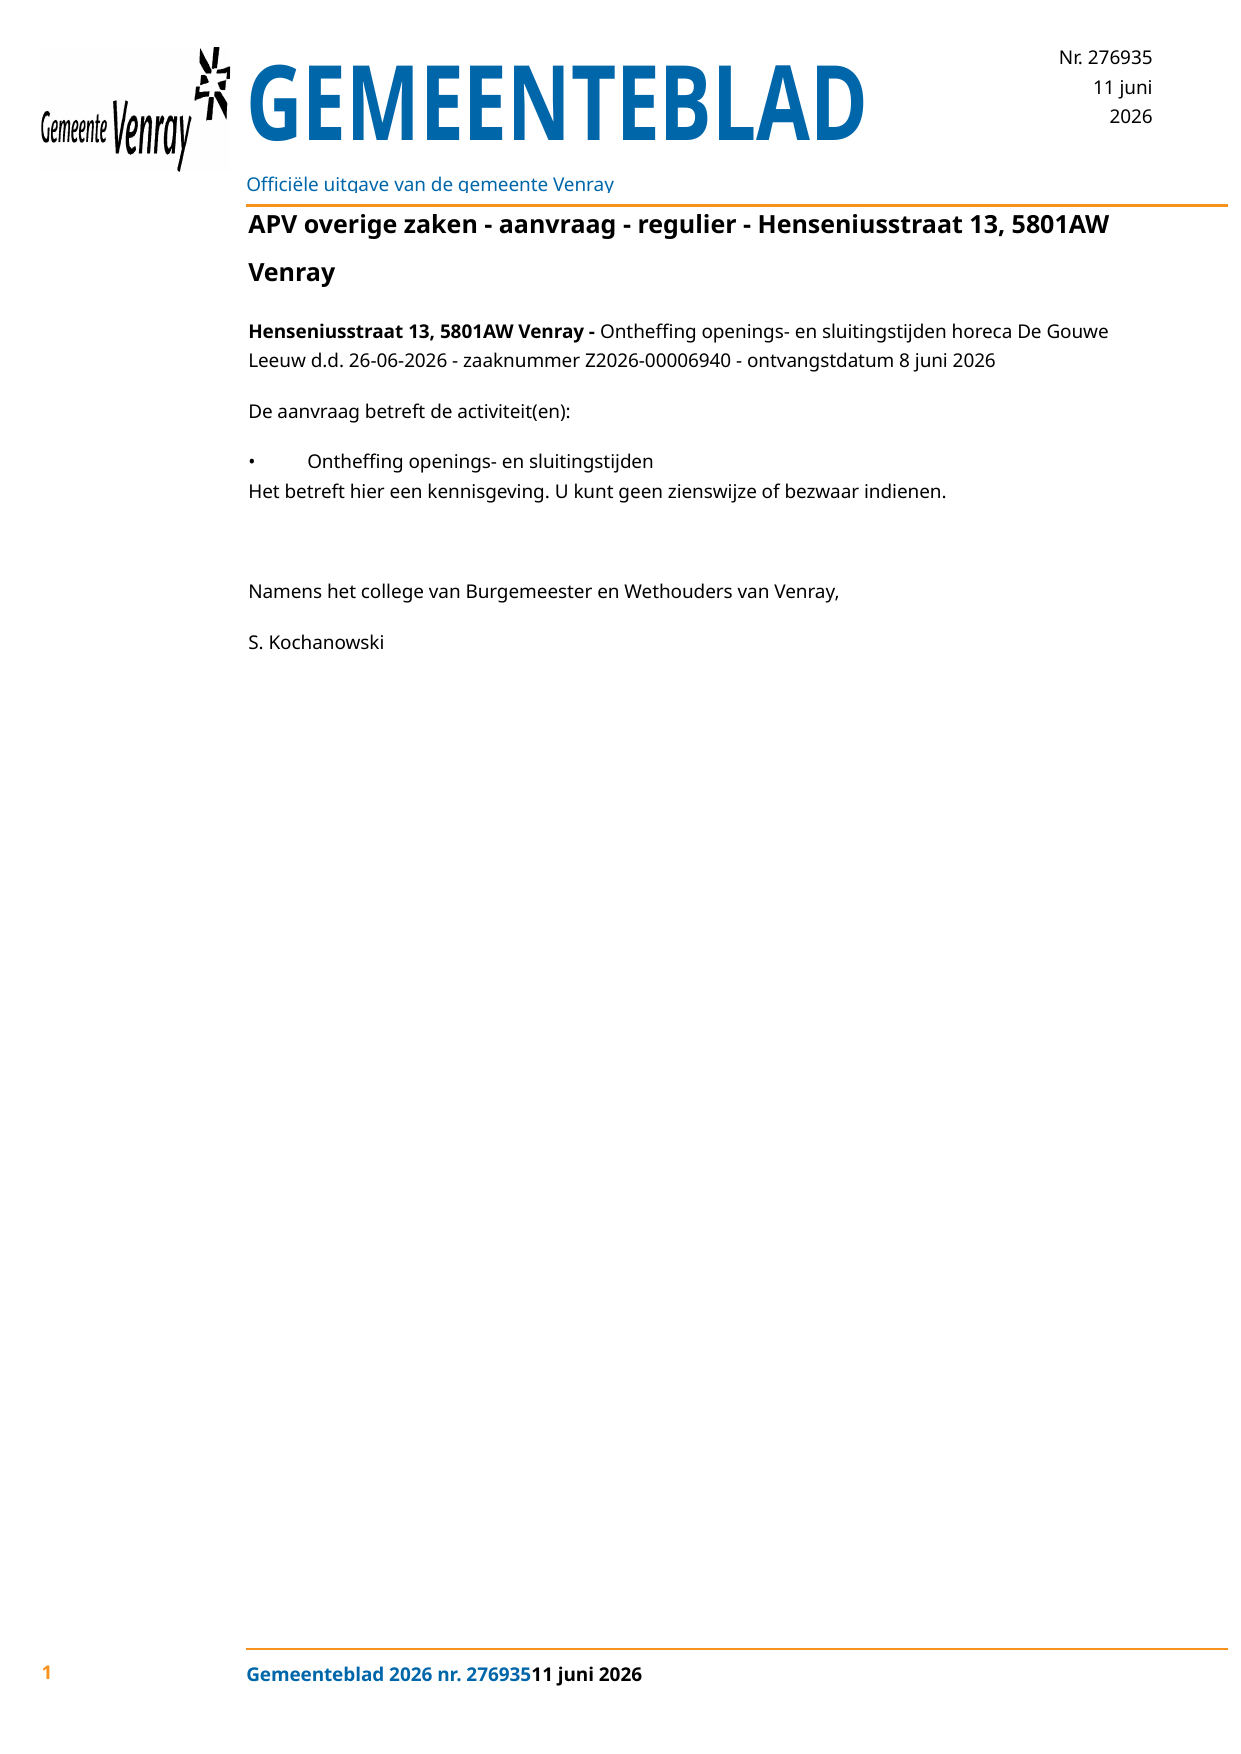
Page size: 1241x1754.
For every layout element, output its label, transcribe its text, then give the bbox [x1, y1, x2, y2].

text Namens het college van Burgemeester en Wethouders van Venray, [248, 579, 1152, 604]
list Ontheffing openings- en sluitingstijden [248, 448, 1152, 474]
text APV overige zaken - aanvraag - regulier - Henseniusstraat 13, 5801AW Venray [248, 207, 1152, 288]
text De aanvraag betreft de activiteit(en): [248, 398, 1152, 424]
text S. Kochanowski [248, 629, 1152, 655]
text Het betreft hier een kennisgeving. U kunt geen zienswijze of bezwaar indienen. [248, 478, 1152, 504]
picture [41, 47, 231, 172]
text Henseniusstraat 13, 5801AW Venray - Ontheffing openings- en sluitingstijden horeca De Gouwe Leeuw d.d. 26-06-2026 - zaaknummer Z2026-00006940 - ontvangstdatum 8 juni 2026 [248, 318, 1152, 373]
